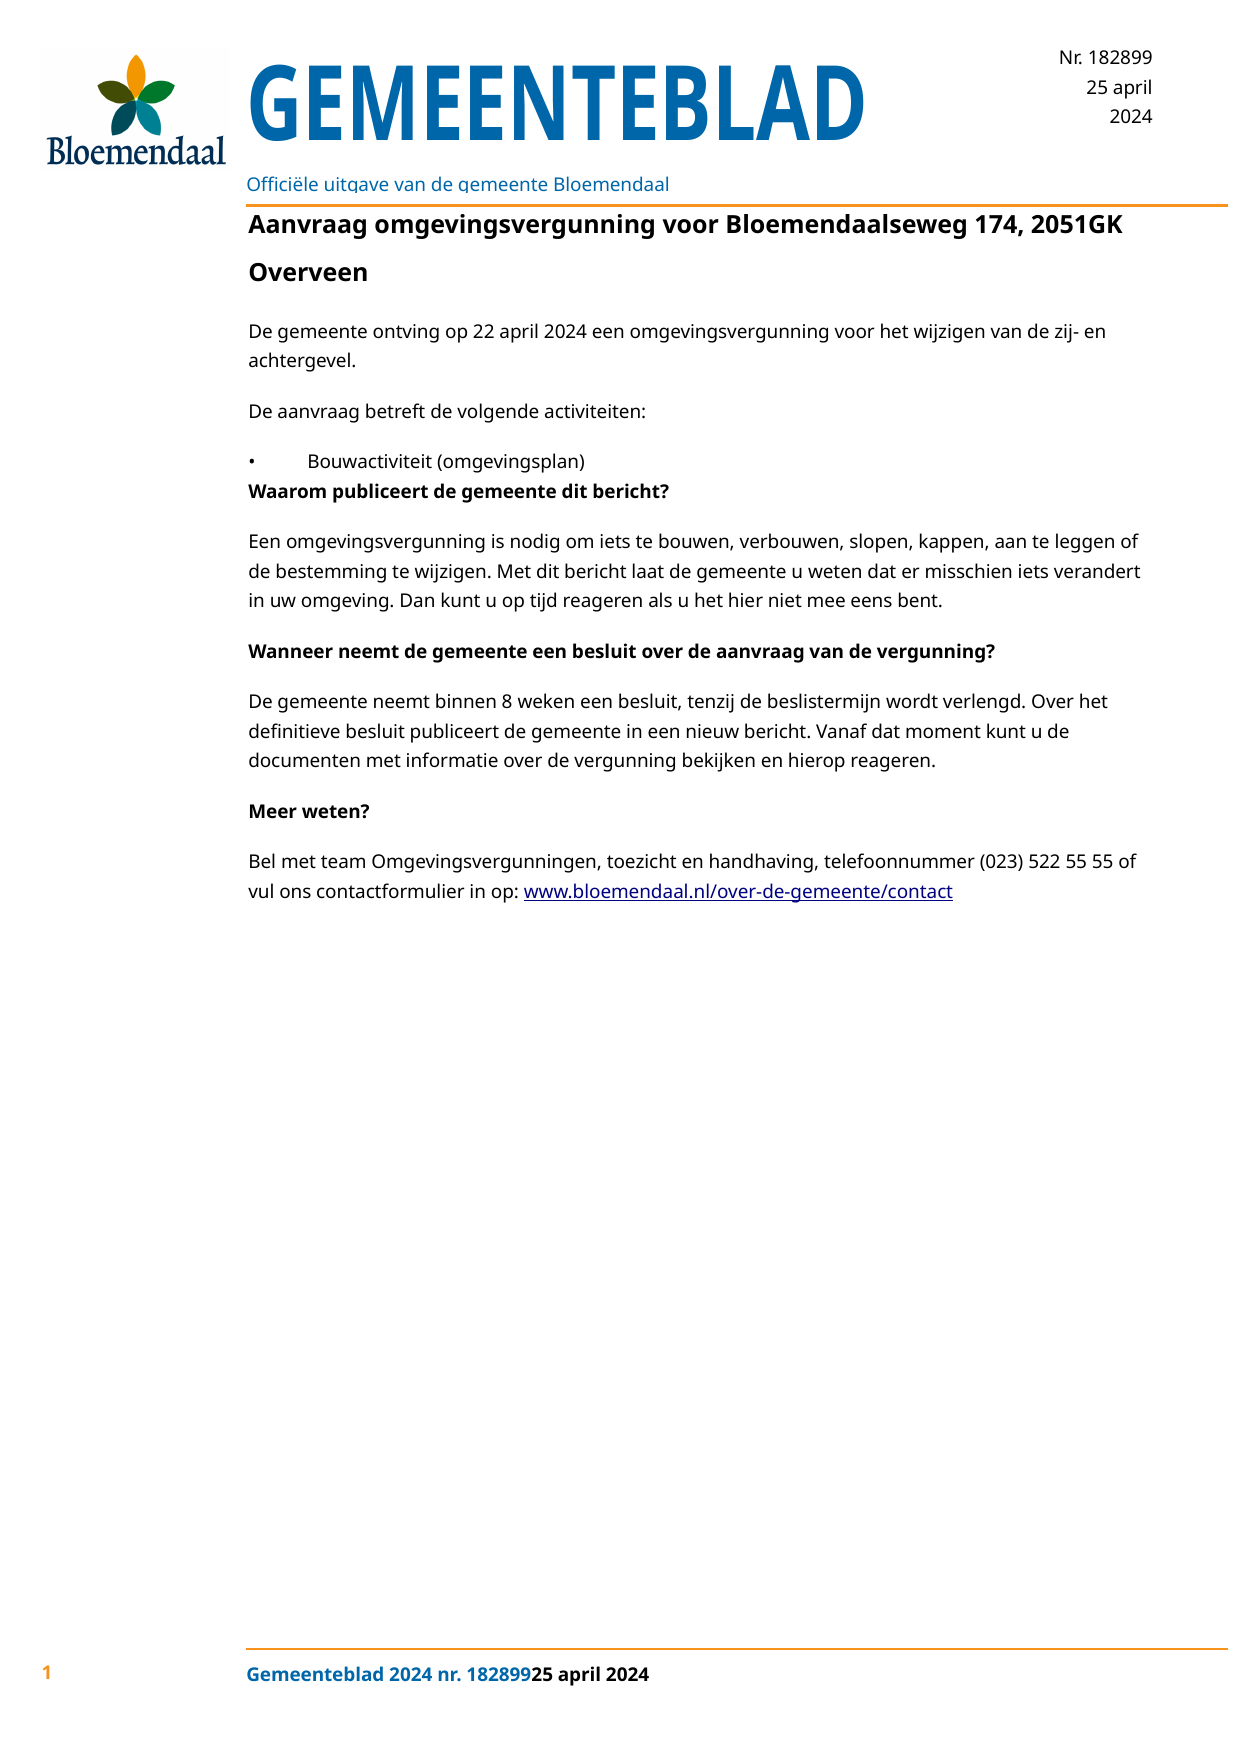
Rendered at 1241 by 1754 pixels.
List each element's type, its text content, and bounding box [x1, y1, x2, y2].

text Aanvraag omgevingsvergunning voor Bloemendaalseweg 174, 2051GK Overveen [248, 207, 1152, 288]
list Bouwactiviteit (omgevingsplan) [248, 448, 1152, 474]
text Bel met team Omgevingsvergunningen, toezicht en handhaving, telefoonnummer (023) 522 55 55 of vul ons contactformulier in op: www.bloemendaal.nl/over-de-gemeente/contact [248, 848, 1152, 904]
text Wanneer neemt de gemeente een besluit over de aanvraag van de vergunning? [248, 638, 1152, 664]
text De aanvraag betreft de volgende activiteiten: [248, 398, 1152, 424]
picture [41, 47, 231, 172]
text De gemeente ontving op 22 april 2024 een omgevingsvergunning voor het wijzigen van de zij- en achtergevel. [248, 318, 1152, 373]
text De gemeente neemt binnen 8 weken een besluit, tenzij de beslistermijn wordt verlengd. Over het definitieve besluit publiceert de gemeente in een nieuw bericht. Vanaf dat moment kunt u de documenten met informatie over de vergunning bekijken en hierop reageren. [248, 688, 1152, 773]
text Meer weten? [248, 798, 1152, 824]
text Een omgevingsvergunning is nodig om iets te bouwen, verbouwen, slopen, kappen, aan te leggen of de bestemming te wijzigen. Met dit bericht laat de gemeente u weten dat er misschien iets verandert in uw omgeving. Dan kunt u op tijd reageren als u het hier niet mee eens bent. [248, 528, 1152, 613]
text Waarom publiceert de gemeente dit bericht? [248, 478, 1152, 504]
